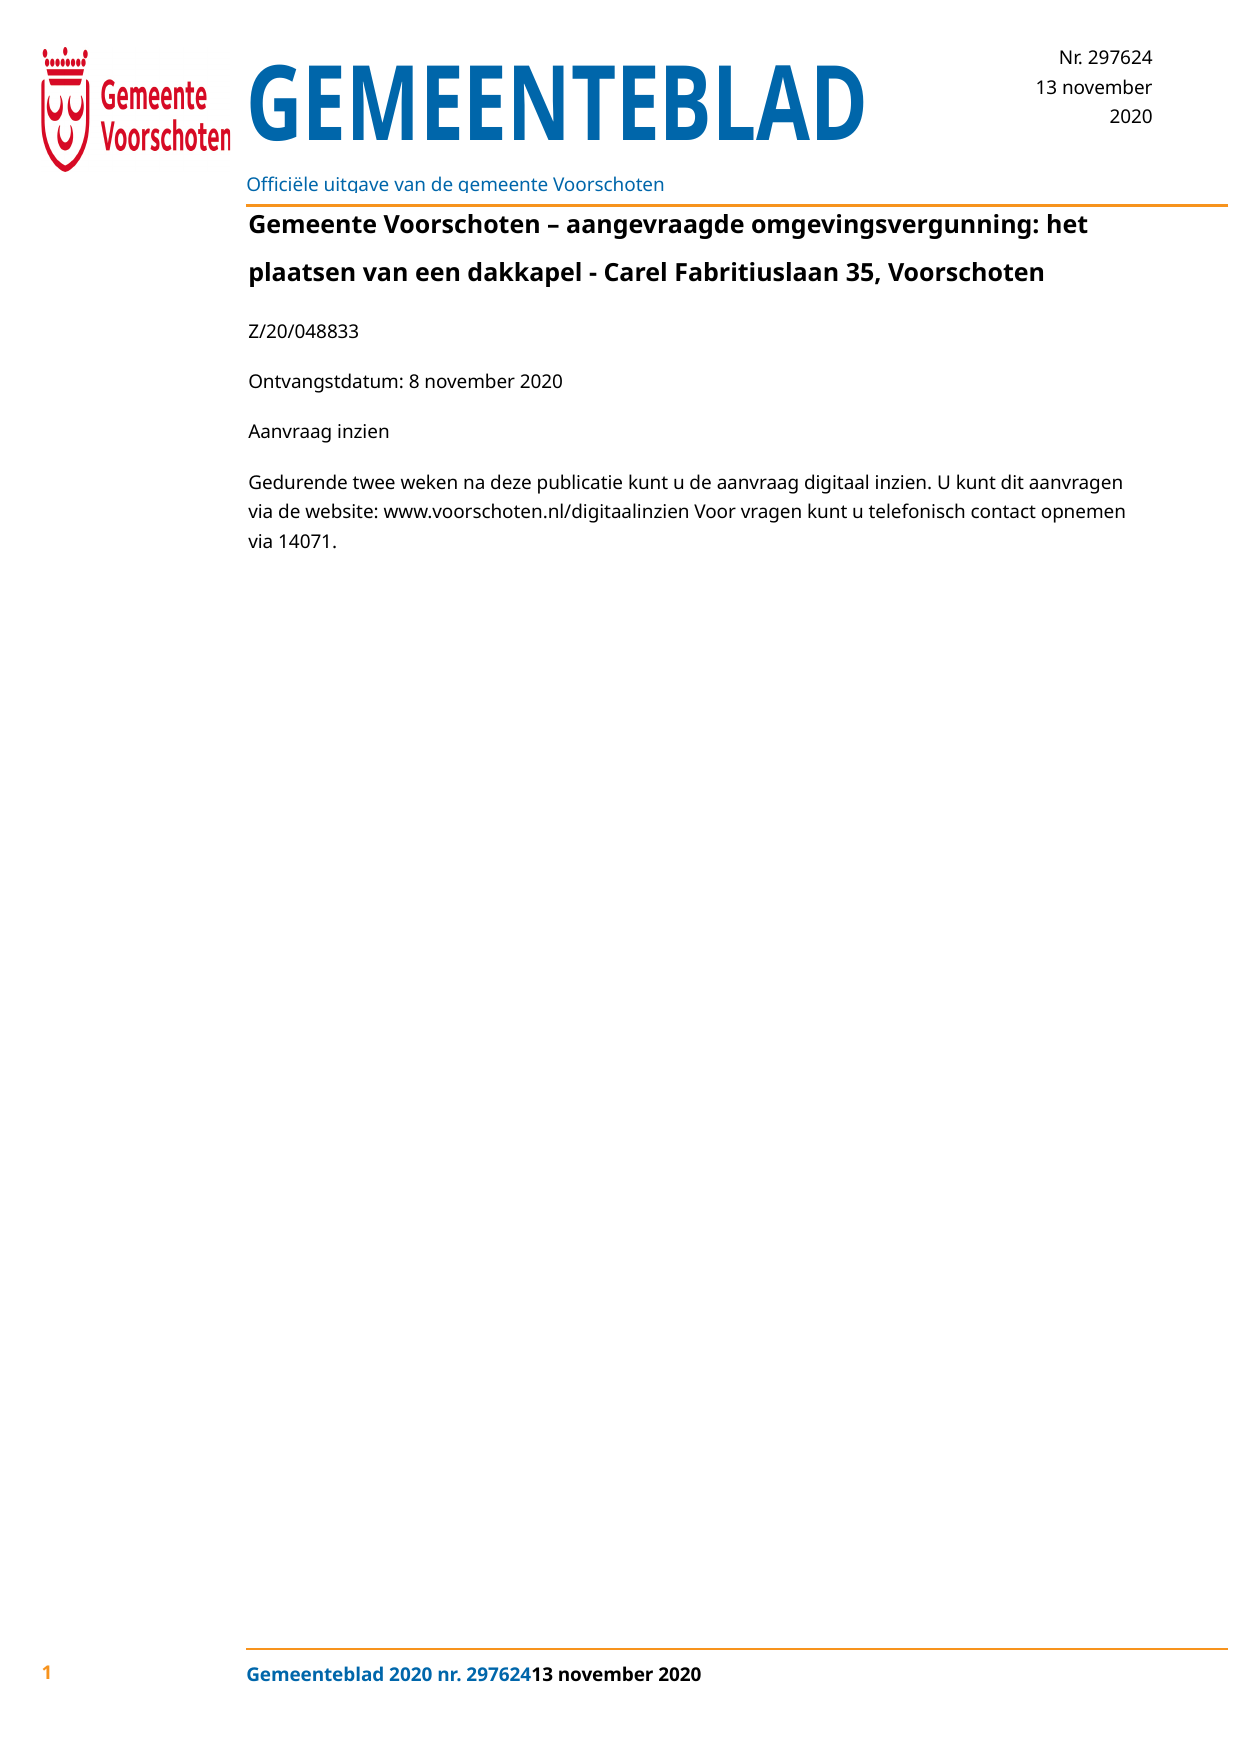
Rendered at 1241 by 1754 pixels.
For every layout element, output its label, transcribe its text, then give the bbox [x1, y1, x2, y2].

text Gemeente Voorschoten – aangevraagde omgevingsvergunning: het plaatsen van een dakkapel - Carel Fabritiuslaan 35, Voorschoten [248, 207, 1152, 288]
text Z/20/048833 [248, 318, 1152, 344]
picture [41, 47, 231, 172]
text Aanvraag inzien [248, 419, 1152, 444]
text Ontvangstdatum: 8 november 2020 [248, 368, 1152, 394]
text Gedurende twee weken na deze publicatie kunt u de aanvraag digitaal inzien. U kunt dit aanvragen via de website: www.voorschoten.nl/digitaalinzien Voor vragen kunt u telefonisch contact opnemen via 14071. [248, 469, 1152, 554]
